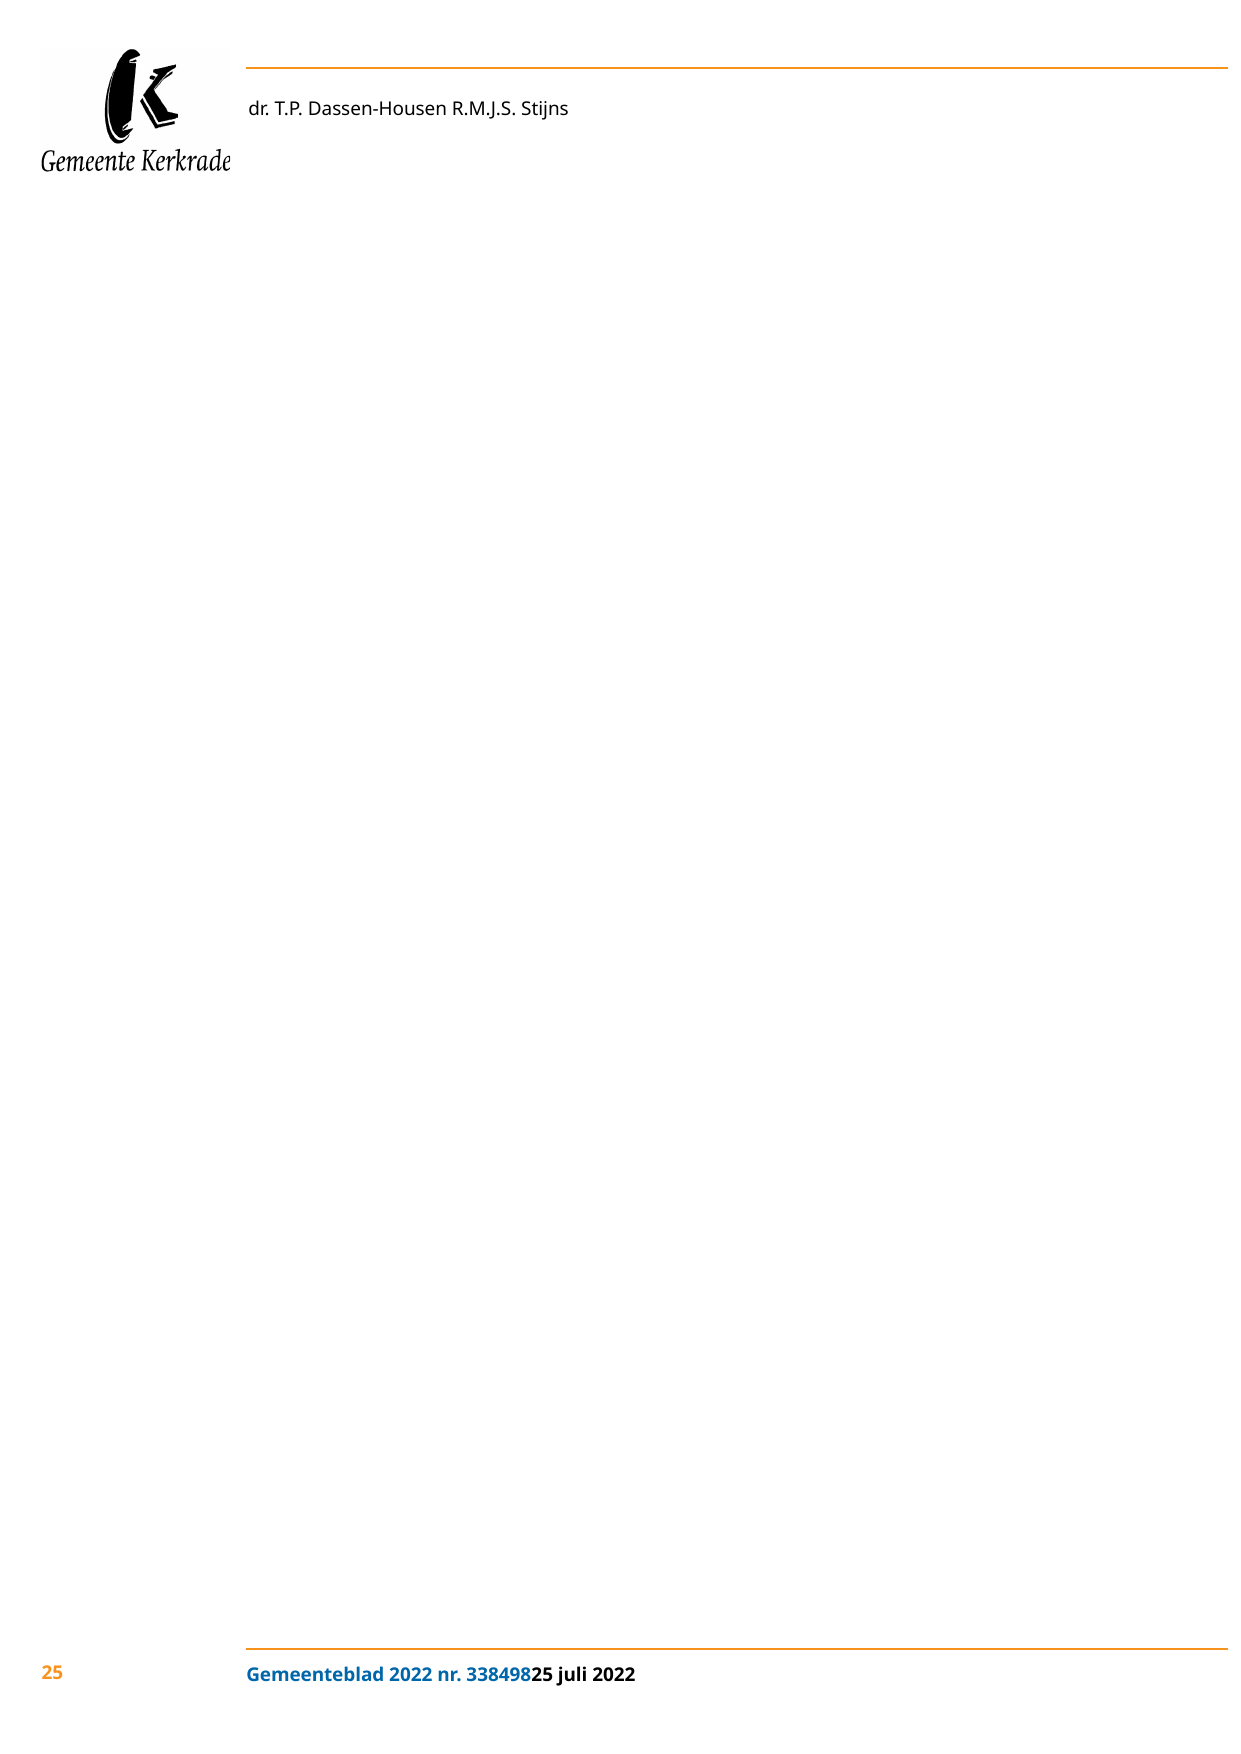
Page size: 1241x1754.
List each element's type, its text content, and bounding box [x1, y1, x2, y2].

text dr. T.P. Dassen-Housen R.M.J.S. Stijns [248, 95, 1152, 121]
picture [41, 47, 231, 172]
